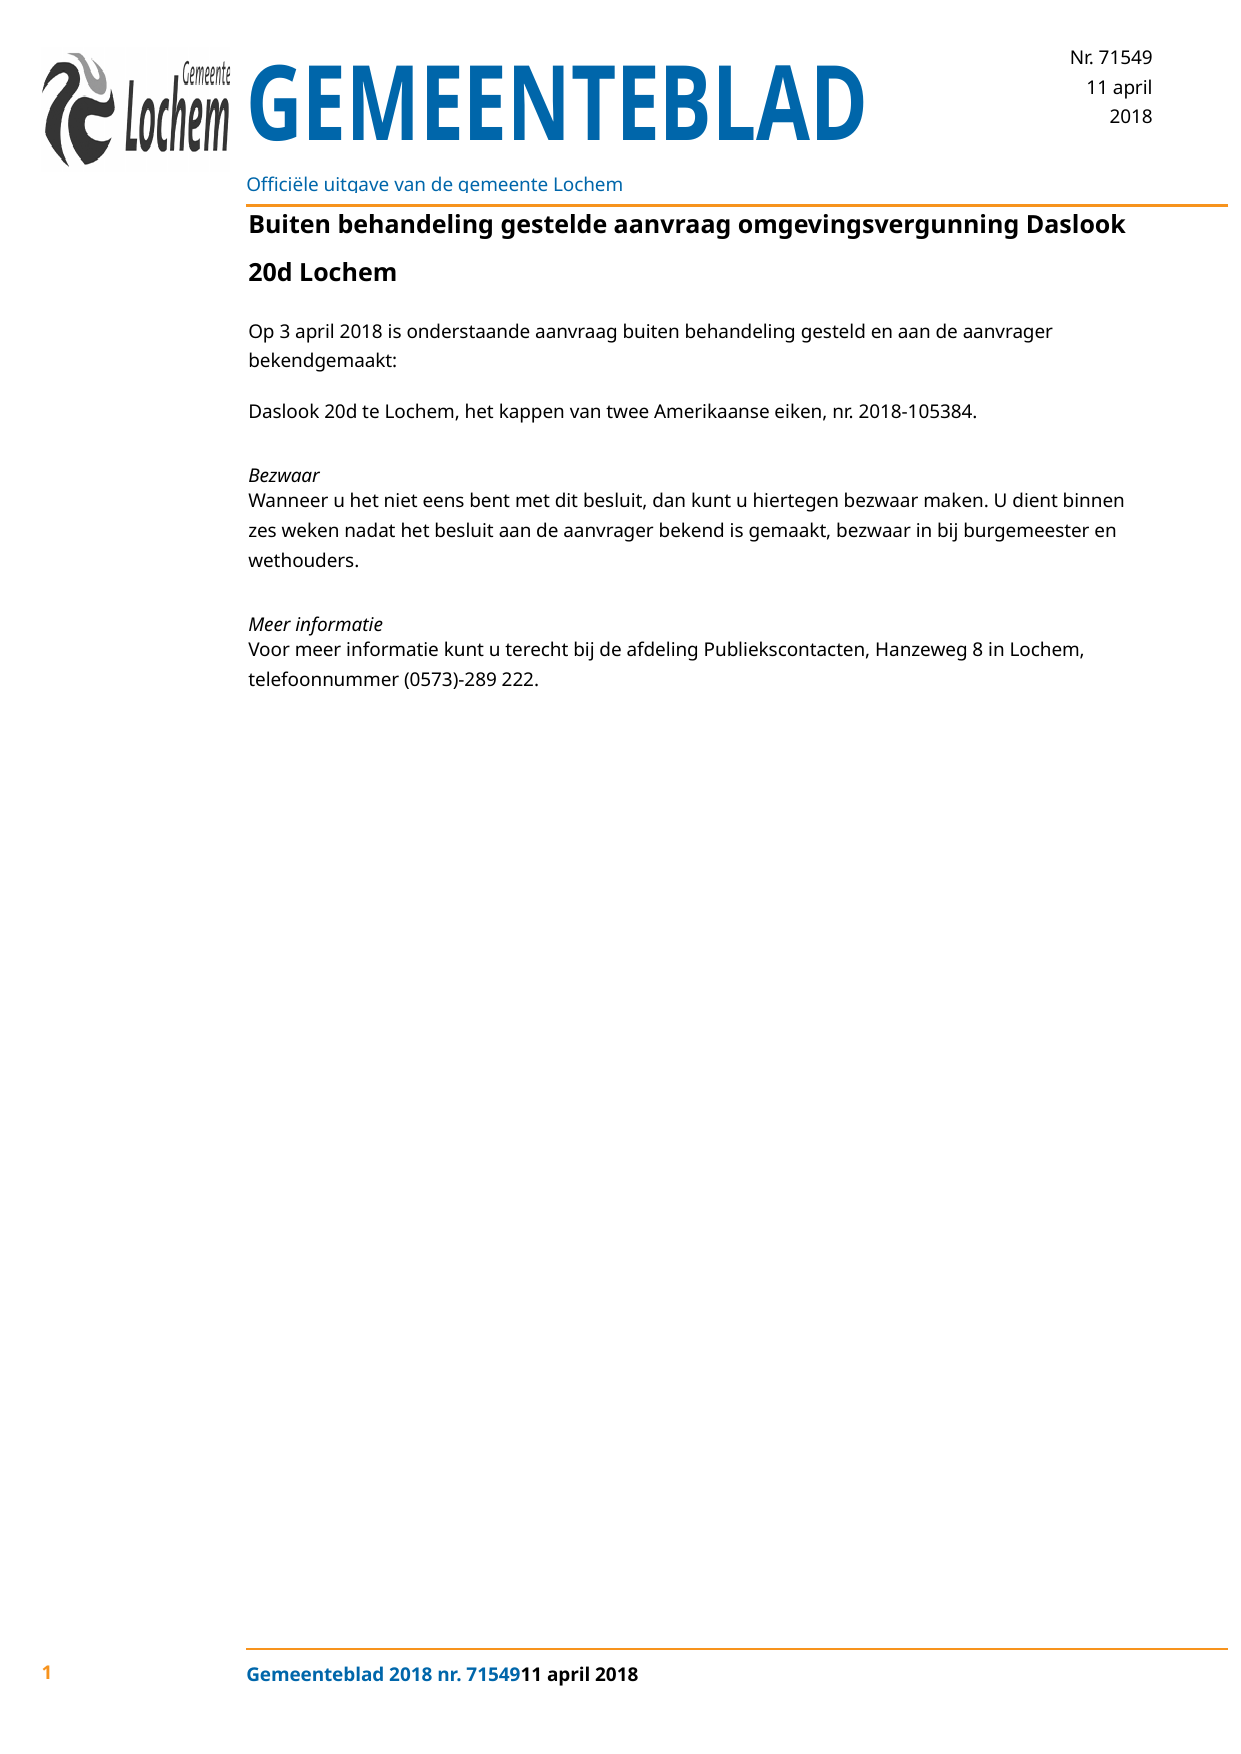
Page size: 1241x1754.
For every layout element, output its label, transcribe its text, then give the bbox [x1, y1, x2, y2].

text Voor meer informatie kunt u terecht bij de afdeling Publiekscontacten, Hanzeweg 8 in Lochem, telefoonnummer (0573)-289 222. [248, 636, 1152, 692]
picture [41, 47, 231, 172]
text Meer informatie [248, 611, 1152, 636]
text Daslook 20d te Lochem, het kappen van twee Amerikaanse eiken, nr. 2018-105384. [248, 398, 1152, 424]
text Op 3 april 2018 is onderstaande aanvraag buiten behandeling gesteld en aan de aanvrager bekendgemaakt: [248, 318, 1152, 373]
text Buiten behandeling gestelde aanvraag omgevingsvergunning Daslook 20d Lochem [248, 207, 1152, 288]
text Wanneer u het niet eens bent met dit besluit, dan kunt u hiertegen bezwaar maken. U dient binnen zes weken nadat het besluit aan de aanvrager bekend is gemaakt, bezwaar in bij burgemeester en wethouders. [248, 488, 1152, 572]
text Bezwaar [248, 462, 1152, 488]
